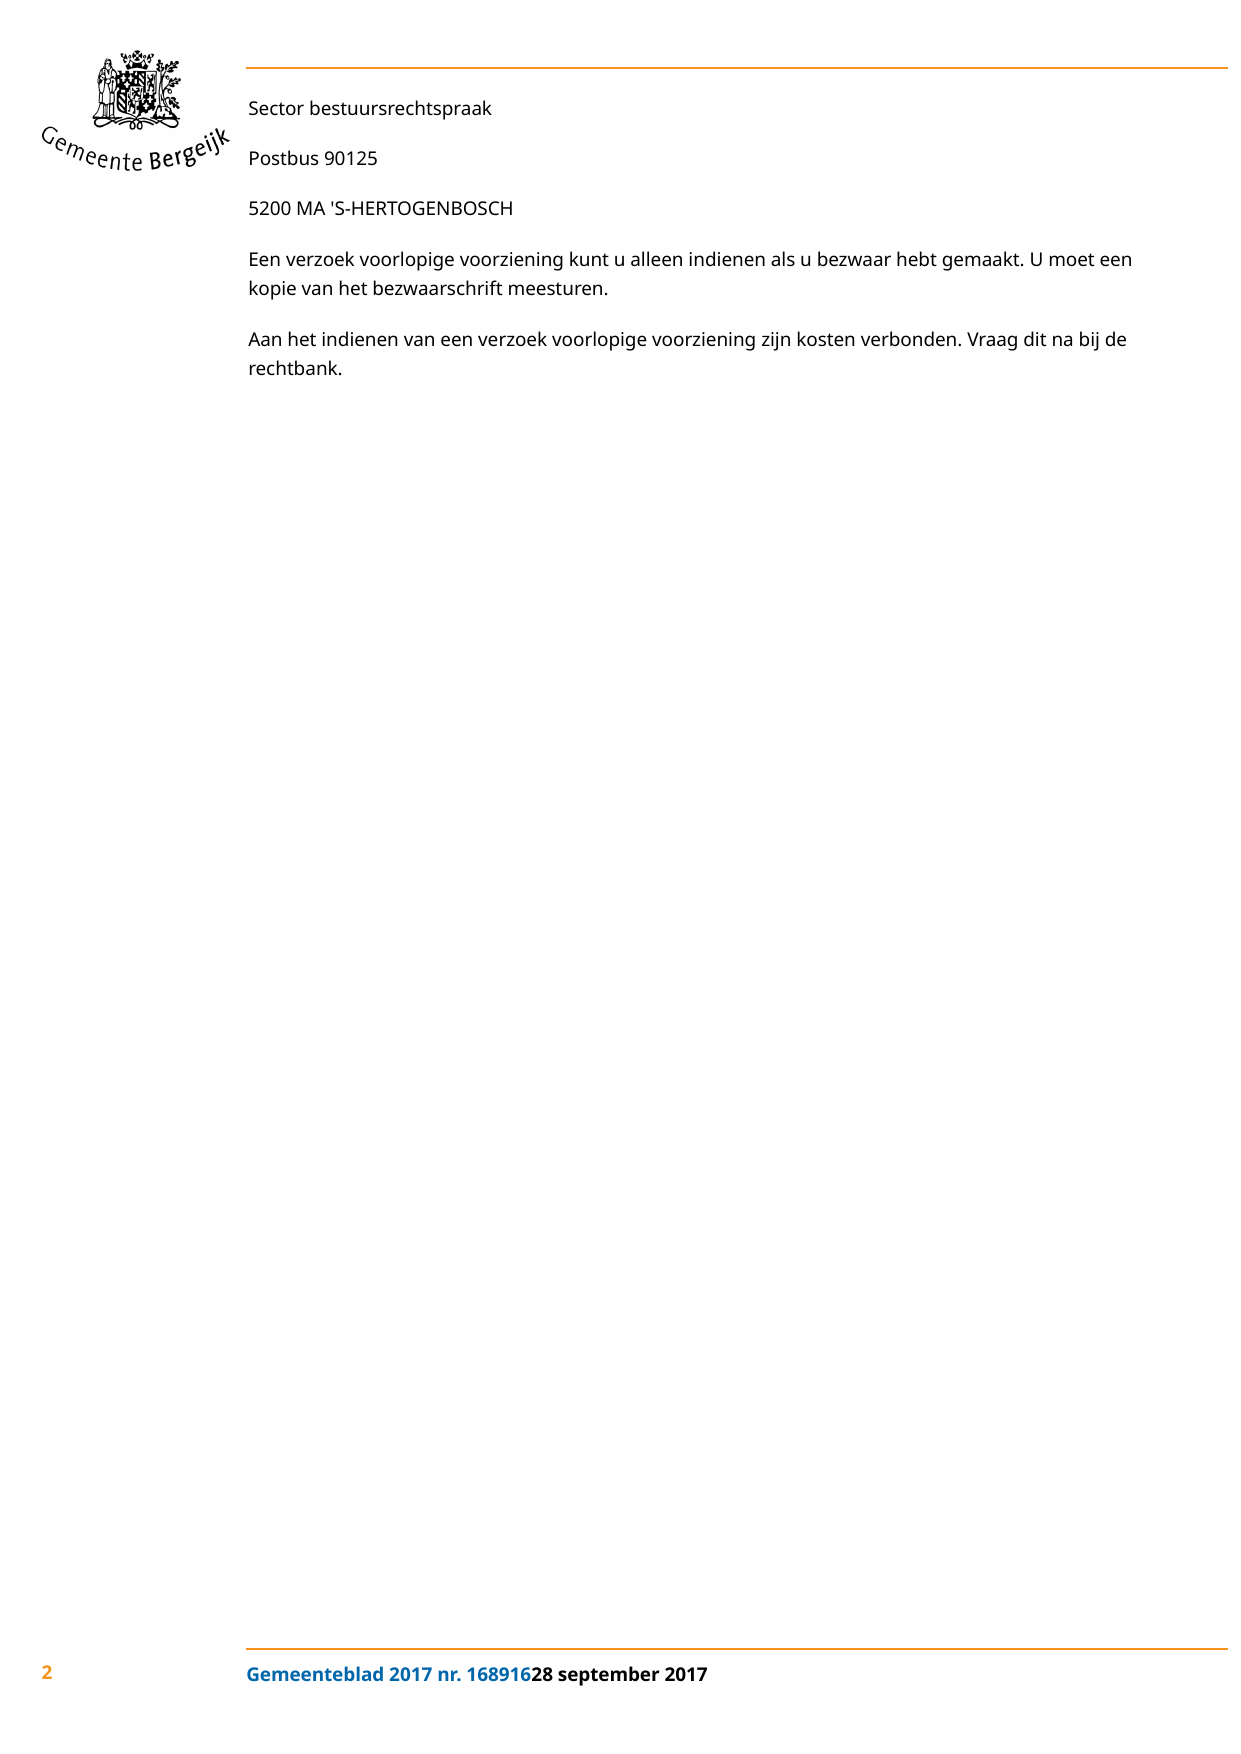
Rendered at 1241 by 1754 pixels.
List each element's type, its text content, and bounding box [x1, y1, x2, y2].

text 5200 MA 'S-HERTOGENBOSCH [248, 196, 1152, 221]
text Aan het indienen van een verzoek voorlopige voorziening zijn kosten verbonden. Vraag dit na bij de rechtbank. [248, 326, 1152, 381]
text Een verzoek voorlopige voorziening kunt u alleen indienen als u bezwaar hebt gemaakt. U moet een kopie van het bezwaarschrift meesturen. [248, 246, 1152, 301]
text Sector bestuursrechtspraak [248, 95, 1152, 121]
picture [41, 47, 231, 172]
text Postbus 90125 [248, 145, 1152, 171]
